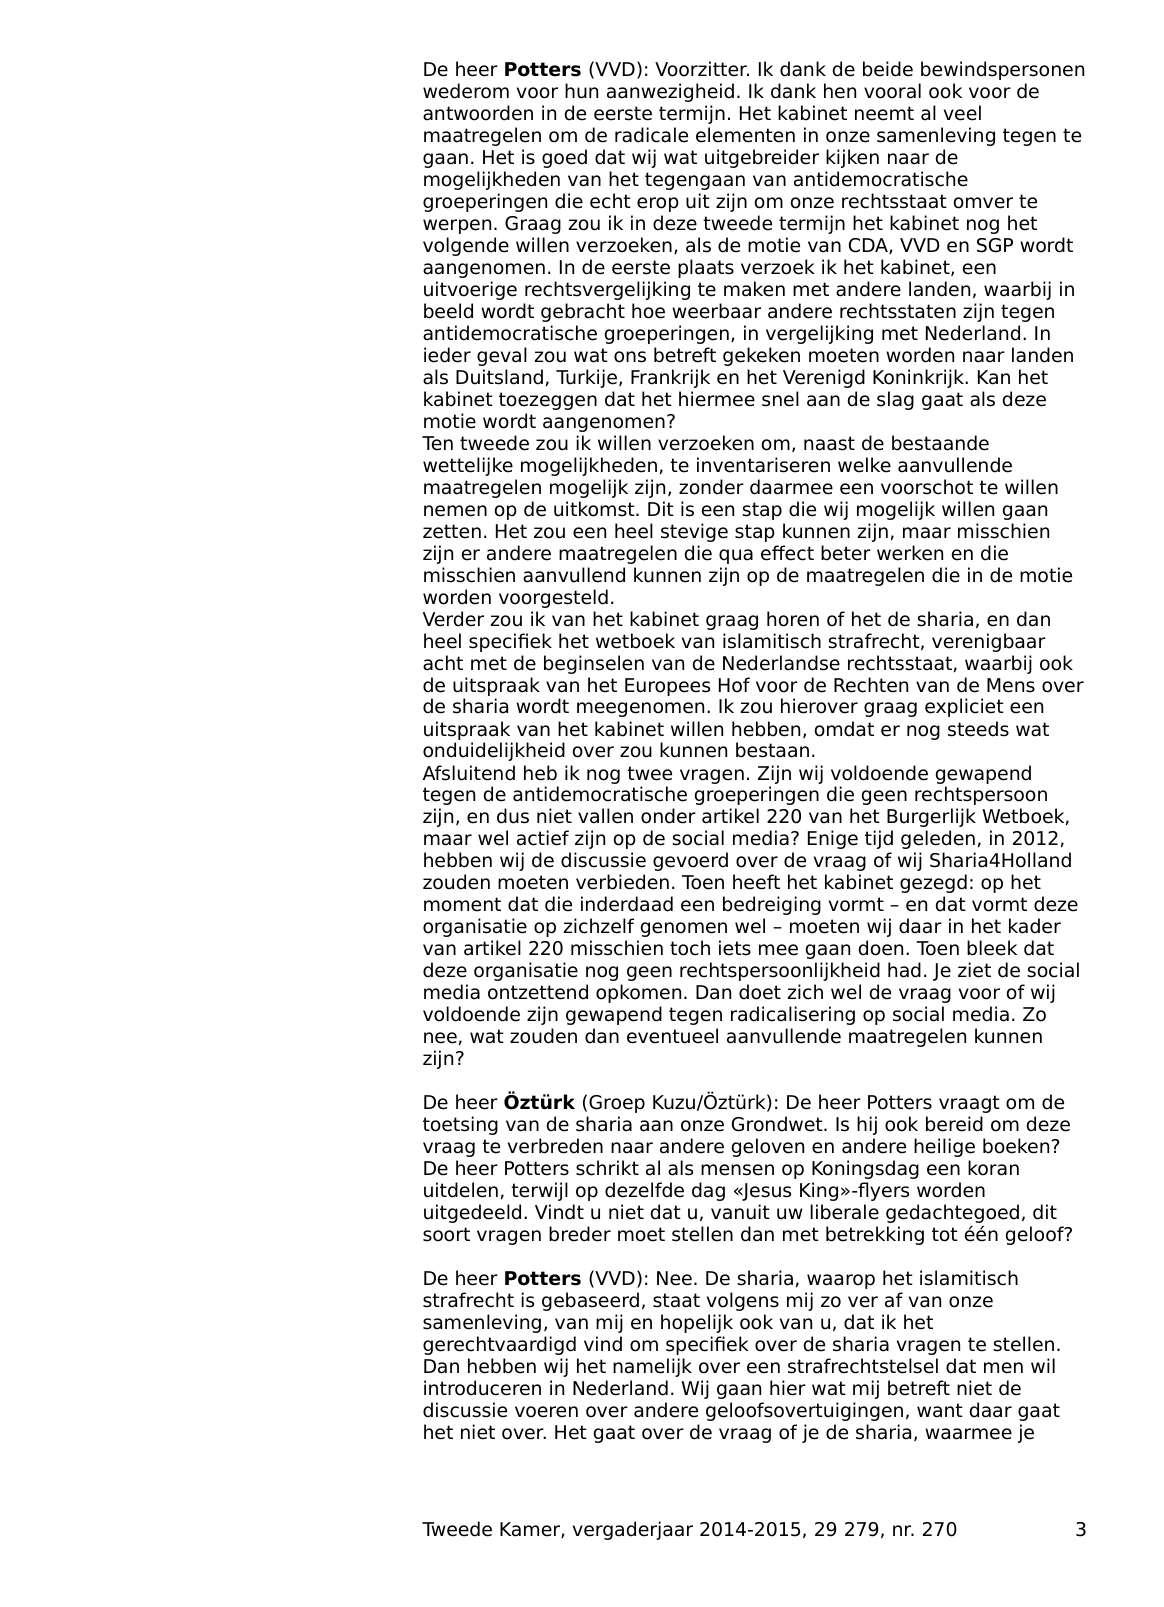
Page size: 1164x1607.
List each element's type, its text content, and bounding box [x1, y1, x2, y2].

text Afsluitend heb ik nog twee vragen. Zijn wij voldoende gewapend tegen de antidemocratische groeperingen die geen rechtspersoon zijn, en dus niet vallen onder artikel 220 van het Burgerlijk Wetboek, maar wel actief zijn op de social media? Enige tijd geleden, in 2012, hebben wij de discussie gevoerd over de vraag of wij Sharia4Holland zouden moeten verbieden. Toen heeft het kabinet gezegd: op het moment dat die inderdaad een bedreiging vormt – en dat vormt deze organisatie op zichzelf genomen wel – moeten wij daar in het kader van artikel 220 misschien toch iets mee gaan doen. Toen bleek dat deze organisatie nog geen rechtspersoonlijkheid had. Je ziet de social media ontzettend opkomen. Dan doet zich wel de vraag voor of wij voldoende zijn gewapend tegen radicalisering op social media. Zo nee, wat zouden dan eventueel aanvullende maatregelen kunnen zijn? [422, 762, 1087, 1070]
text Verder zou ik van het kabinet graag horen of het de sharia, en dan heel specifiek het wetboek van islamitisch strafrecht, verenigbaar acht met de beginselen van de Nederlandse rechtsstaat, waarbij ook de uitspraak van het Europees Hof voor de Rechten van de Mens over de sharia wordt meegenomen. Ik zou hierover graag expliciet een uitspraak van het kabinet willen hebben, omdat er nog steeds wat onduidelijkheid over zou kunnen bestaan. [422, 608, 1087, 762]
text De heer Potters (VVD): Nee. De sharia, waarop het islamitisch strafrecht is gebaseerd, staat volgens mij zo ver af van onze samenleving, van mij en hopelijk ook van u, dat ik het gerechtvaardigd vind om specifiek over de sharia vragen te stellen. Dan hebben wij het namelijk over een strafrechtstelsel dat men wil introduceren in Nederland. Wij gaan hier wat mij betreft niet de discussie voeren over andere geloofsovertuigingen, want daar gaat het niet over. Het gaat over de vraag of je de sharia, waarmee je [422, 1268, 1087, 1444]
text Ten tweede zou ik willen verzoeken om, naast de bestaande wettelijke mogelijkheden, te inventariseren welke aanvullende maatregelen mogelijk zijn, zonder daarmee een voorschot te willen nemen op de uitkomst. Dit is een stap die wij mogelijk willen gaan zetten. Het zou een heel stevige stap kunnen zijn, maar misschien zijn er andere maatregelen die qua effect beter werken en die misschien aanvullend kunnen zijn op de maatregelen die in de motie worden voorgesteld. [422, 433, 1087, 608]
text De heer Öztürk (Groep Kuzu/Öztürk): De heer Potters vraagt om de toetsing van de sharia aan onze Grondwet. Is hij ook bereid om deze vraag te verbreden naar andere geloven en andere heilige boeken? De heer Potters schrikt al als mensen op Koningsdag een koran uitdelen, terwijl op dezelfde dag «Jesus King»-flyers worden uitgedeeld. Vindt u niet dat u, vanuit uw liberale gedachtegoed, dit soort vragen breder moet stellen dan met betrekking tot één geloof? [422, 1092, 1087, 1246]
text De heer Potters (VVD): Voorzitter. Ik dank de beide bewindspersonen wederom voor hun aanwezigheid. Ik dank hen vooral ook voor de antwoorden in de eerste termijn. Het kabinet neemt al veel maatregelen om de radicale elementen in onze samenleving tegen te gaan. Het is goed dat wij wat uitgebreider kijken naar de mogelijkheden van het tegengaan van antidemocratische groeperingen die echt erop uit zijn om onze rechtsstaat omver te werpen. Graag zou ik in deze tweede termijn het kabinet nog het volgende willen verzoeken, als de motie van CDA, VVD en SGP wordt aangenomen. In de eerste plaats verzoek ik het kabinet, een uitvoerige rechtsvergelijking te maken met andere landen, waarbij in beeld wordt gebracht hoe weerbaar andere rechtsstaten zijn tegen antidemocratische groeperingen, in vergelijking met Nederland. In ieder geval zou wat ons betreft gekeken moeten worden naar landen als Duitsland, Turkije, Frankrijk en het Verenigd Koninkrijk. Kan het kabinet toezeggen dat het hiermee snel aan de slag gaat als deze motie wordt aangenomen? [422, 59, 1087, 433]
